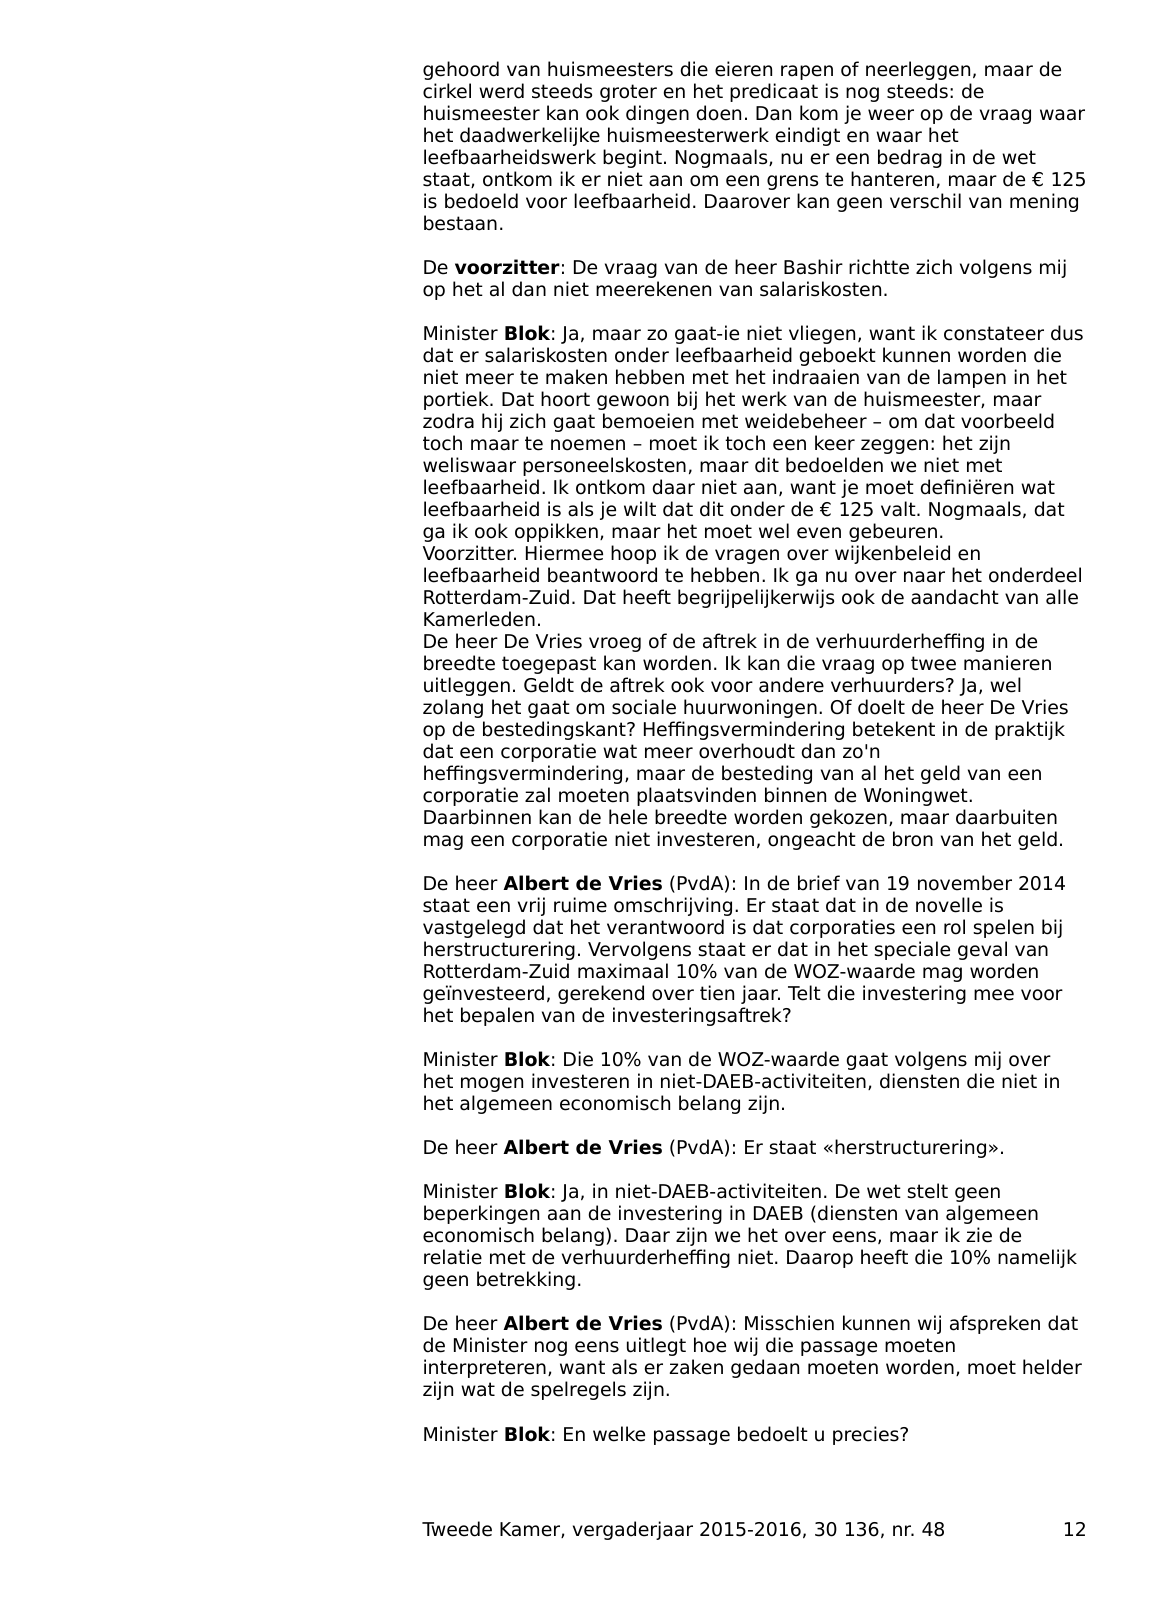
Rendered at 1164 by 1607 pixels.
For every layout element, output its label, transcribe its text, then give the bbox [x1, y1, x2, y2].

text De voorzitter: De vraag van de heer Bashir richtte zich volgens mij op het al dan niet meerekenen van salariskosten. [422, 257, 1087, 301]
text De heer Albert de Vries (PvdA): In de brief van 19 november 2014 staat een vrij ruime omschrijving. Er staat dat in de novelle is vastgelegd dat het verantwoord is dat corporaties een rol spelen bij herstructurering. Vervolgens staat er dat in het speciale geval van Rotterdam-Zuid maximaal 10% van de WOZ-waarde mag worden geïnvesteerd, gerekend over tien jaar. Telt die investering mee voor het bepalen van de investeringsaftrek? [422, 873, 1087, 1027]
text Minister Blok: Ja, maar zo gaat-ie niet vliegen, want ik constateer dus dat er salariskosten onder leefbaarheid geboekt kunnen worden die niet meer te maken hebben met het indraaien van de lampen in het portiek. Dat hoort gewoon bij het werk van de huismeester, maar zodra hij zich gaat bemoeien met weidebeheer – om dat voorbeeld toch maar te noemen – moet ik toch een keer zeggen: het zijn weliswaar personeelskosten, maar dit bedoelden we niet met leefbaarheid. Ik ontkom daar niet aan, want je moet definiëren wat leefbaarheid is als je wilt dat dit onder de € 125 valt. Nogmaals, dat ga ik ook oppikken, maar het moet wel even gebeuren. [422, 323, 1087, 543]
text Minister Blok: En welke passage bedoelt u precies? [422, 1423, 1087, 1445]
text gehoord van huismeesters die eieren rapen of neerleggen, maar de cirkel werd steeds groter en het predicaat is nog steeds: de huismeester kan ook dingen doen. Dan kom je weer op de vraag waar het daadwerkelijke huismeesterwerk eindigt en waar het leefbaarheidswerk begint. Nogmaals, nu er een bedrag in de wet staat, ontkom ik er niet aan om een grens te hanteren, maar de € 125 is bedoeld voor leefbaarheid. Daarover kan geen verschil van mening bestaan. [422, 59, 1087, 235]
text Minister Blok: Die 10% van de WOZ-waarde gaat volgens mij over het mogen investeren in niet-DAEB-activiteiten, diensten die niet in het algemeen economisch belang zijn. [422, 1049, 1087, 1115]
text Minister Blok: Ja, in niet-DAEB-activiteiten. De wet stelt geen beperkingen aan de investering in DAEB (diensten van algemeen economisch belang). Daar zijn we het over eens, maar ik zie de relatie met de verhuurderheffing niet. Daarop heeft die 10% namelijk geen betrekking. [422, 1181, 1087, 1291]
text De heer De Vries vroeg of de aftrek in de verhuurderheffing in de breedte toegepast kan worden. Ik kan die vraag op twee manieren uitleggen. Geldt de aftrek ook voor andere verhuurders? Ja, wel zolang het gaat om sociale huurwoningen. Of doelt de heer De Vries op de bestedingskant? Heffingsvermindering betekent in de praktijk dat een corporatie wat meer overhoudt dan zo'n heffingsvermindering, maar de besteding van al het geld van een corporatie zal moeten plaatsvinden binnen de Woningwet. Daarbinnen kan de hele breedte worden gekozen, maar daarbuiten mag een corporatie niet investeren, ongeacht de bron van het geld. [422, 631, 1087, 851]
text Voorzitter. Hiermee hoop ik de vragen over wijkenbeleid en leefbaarheid beantwoord te hebben. Ik ga nu over naar het onderdeel Rotterdam-Zuid. Dat heeft begrijpelijkerwijs ook de aandacht van alle Kamerleden. [422, 543, 1087, 631]
text De heer Albert de Vries (PvdA): Er staat «herstructurering». [422, 1137, 1087, 1159]
text De heer Albert de Vries (PvdA): Misschien kunnen wij afspreken dat de Minister nog eens uitlegt hoe wij die passage moeten interpreteren, want als er zaken gedaan moeten worden, moet helder zijn wat de spelregels zijn. [422, 1313, 1087, 1401]
